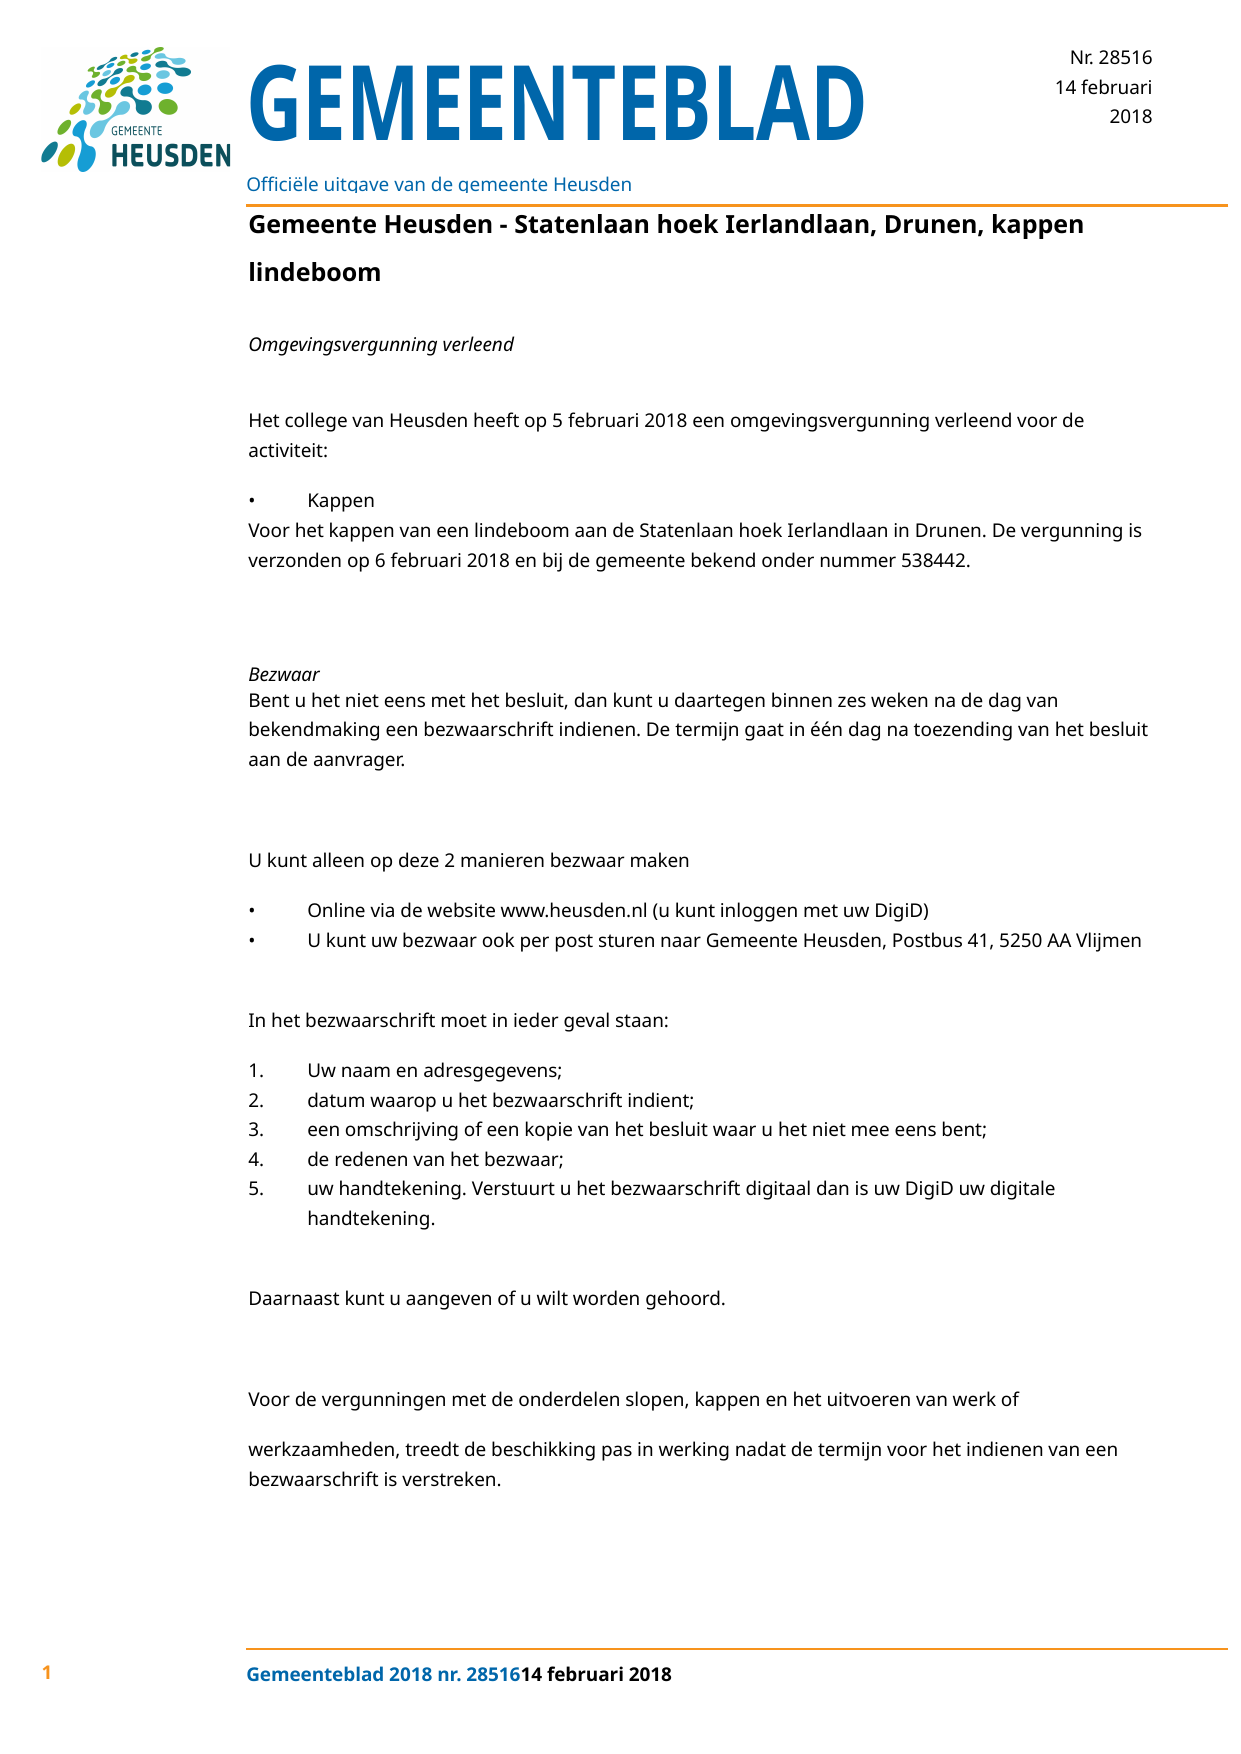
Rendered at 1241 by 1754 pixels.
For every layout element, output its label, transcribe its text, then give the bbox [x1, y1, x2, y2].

list Uw naam en adresgegevens; [248, 1057, 1152, 1083]
text Het college van Heusden heeft op 5 februari 2018 een omgevingsvergunning verleend voor de activiteit: [248, 408, 1152, 463]
text Bent u het niet eens met het besluit, dan kunt u daartegen binnen zes weken na de dag van bekendmaking een bezwaarschrift indienen. De termijn gaat in één dag na toezending van het besluit aan de aanvrager. [248, 687, 1152, 772]
list datum waarop u het bezwaarschrift indient; [248, 1087, 1152, 1113]
list een omschrijving of een kopie van het besluit waar u het niet mee eens bent; [248, 1116, 1152, 1142]
text Voor de vergunningen met de onderdelen slopen, kappen en het uitvoeren van werk of [248, 1386, 1152, 1412]
text U kunt alleen op deze 2 manieren bezwaar maken [248, 847, 1152, 873]
text Gemeente Heusden - Statenlaan hoek Ierlandlaan, Drunen, kappen lindeboom [248, 207, 1152, 288]
list Online via de website www.heusden.nl (u kunt inloggen met uw DigiD) [248, 897, 1152, 923]
list U kunt uw bezwaar ook per post sturen naar Gemeente Heusden, Postbus 41, 5250 AA Vlijmen [248, 927, 1152, 953]
text werkzaamheden, treedt de beschikking pas in werking nadat de termijn voor het indienen van een bezwaarschrift is verstreken. [248, 1436, 1152, 1492]
list uw handtekening. Verstuurt u het bezwaarschrift digitaal dan is uw DigiD uw digitale handtekening. [248, 1176, 1152, 1231]
text Omgevingsvergunning verleend [248, 331, 1152, 357]
text Daarnaast kunt u aangeven of u wilt worden gehoord. [248, 1285, 1152, 1311]
text Voor het kappen van een lindeboom aan de Statenlaan hoek Ierlandlaan in Drunen. De vergunning is verzonden op 6 februari 2018 en bij de gemeente bekend onder nummer 538442. [248, 517, 1152, 572]
text Bezwaar [248, 661, 1152, 687]
text In het bezwaarschrift moet in ieder geval staan: [248, 1007, 1152, 1033]
list Kappen [248, 488, 1152, 513]
list de redenen van het bezwaar; [248, 1146, 1152, 1172]
picture [41, 47, 231, 172]
